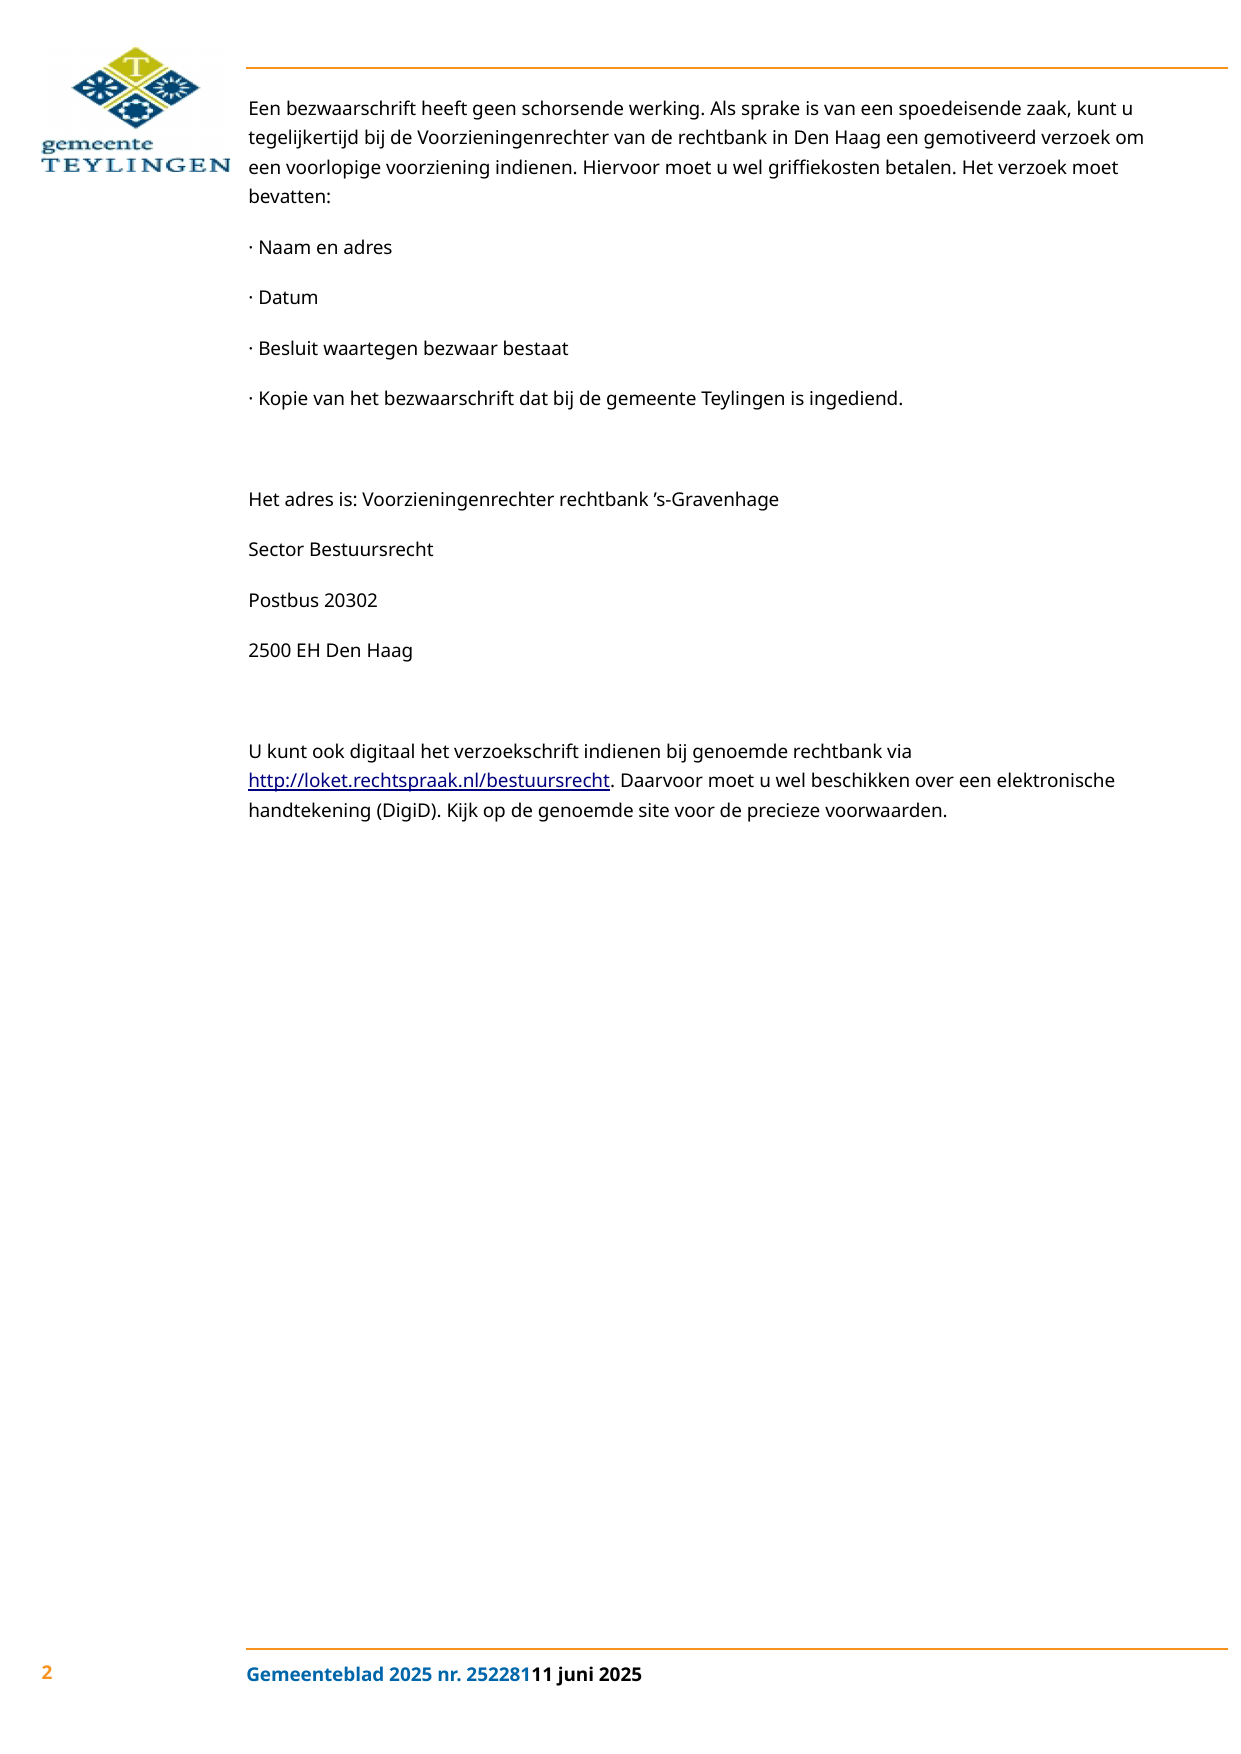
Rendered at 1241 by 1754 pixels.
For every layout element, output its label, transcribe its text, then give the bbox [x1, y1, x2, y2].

text · Naam en adres [248, 234, 1152, 260]
text U kunt ook digitaal het verzoekschrift indienen bij genoemde rechtbank via http://loket.rechtspraak.nl/bestuursrecht. Daarvoor moet u wel beschikken over een elektronische handtekening (DigiD). Kijk op de genoemde site voor de precieze voorwaarden. [248, 738, 1152, 823]
text Een bezwaarschrift heeft geen schorsende werking. Als sprake is van een spoedeisende zaak, kunt u tegelijkertijd bij de Voorzieningenrechter van de rechtbank in Den Haag een gemotiveerd verzoek om een voorlopige voorziening indienen. Hiervoor moet u wel griffiekosten betalen. Het verzoek moet bevatten: [248, 95, 1152, 209]
picture [41, 47, 231, 172]
text · Besluit waartegen bezwaar bestaat [248, 335, 1152, 361]
text · Datum [248, 284, 1152, 310]
text Sector Bestuursrecht [248, 536, 1152, 562]
text · Kopie van het bezwaarschrift dat bij de gemeente Teylingen is ingediend. [248, 385, 1152, 411]
text 2500 EH Den Haag [248, 637, 1152, 663]
text Postbus 20302 [248, 587, 1152, 613]
text Het adres is: Voorzieningenrechter rechtbank ’s-Gravenhage [248, 486, 1152, 512]
